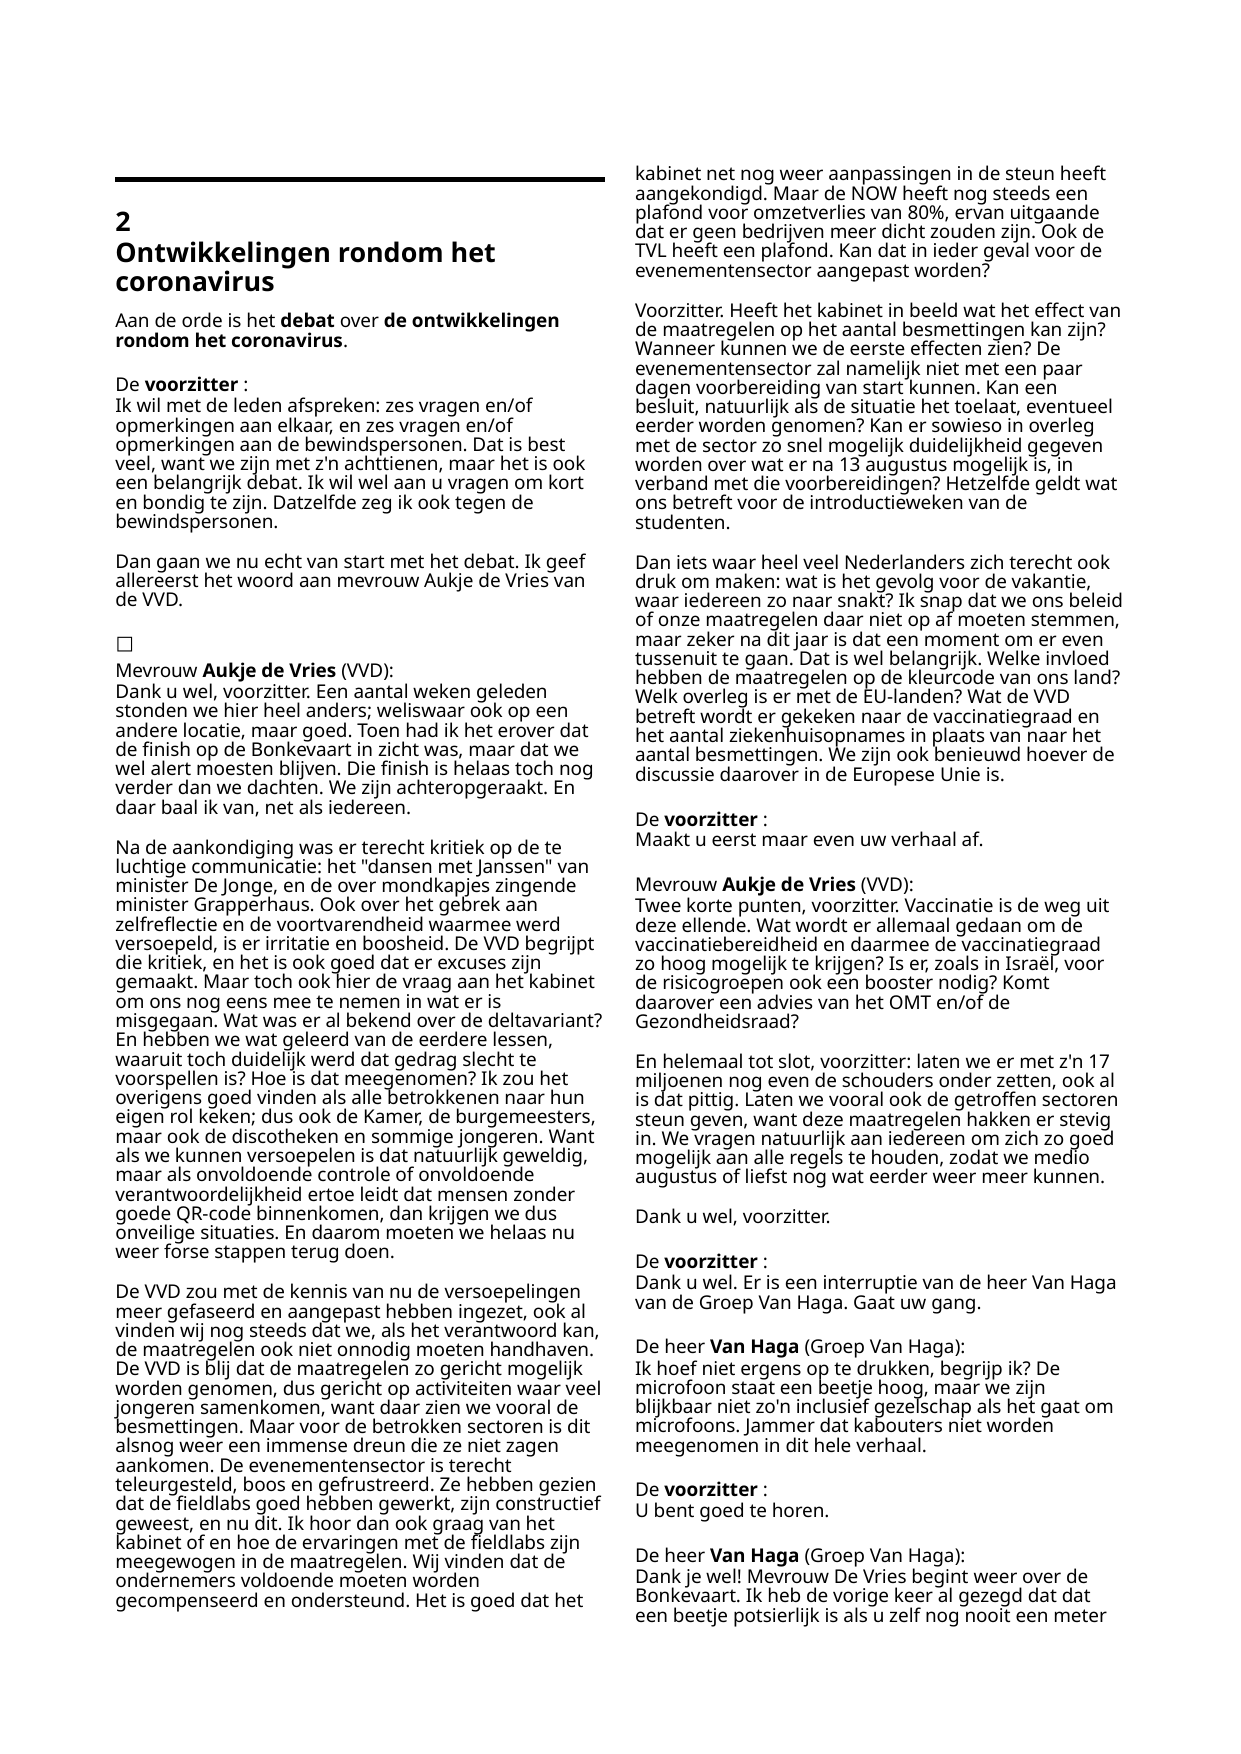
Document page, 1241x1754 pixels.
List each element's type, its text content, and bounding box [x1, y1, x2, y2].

text Dank u wel, voorzitter. Een aantal weken geleden stonden we hier heel anders; weliswaar ook op een andere locatie, maar goed. Toen had ik het erover dat de finish op de Bonkevaart in zicht was, maar dat we wel alert moesten blijven. Die finish is helaas toch nog verder dan we dachten. We zijn achteropgeraakt. En daar baal ik van, net als iedereen. [115, 683, 605, 818]
text De heer Van Haga (Groep Van Haga): [635, 1334, 1125, 1359]
text De voorzitter : [115, 372, 605, 397]
text De voorzitter : [635, 806, 1125, 831]
text De heer Van Haga (Groep Van Haga): [635, 1542, 1125, 1568]
text Ik wil met de leden afspreken: zes vragen en/of opmerkingen aan elkaar, en zes vragen en/of opmerkingen aan de bewindspersonen. Dat is best veel, want we zijn met z'n achttienen, maar het is ook een belangrijk debat. Ik wil wel aan u vragen om kort en bondig te zijn. Datzelfde zeg ik ook tegen de bewindspersonen. [115, 397, 605, 532]
text Ontwikkelingen rondom het coronavirus [115, 239, 605, 312]
text Maakt u eerst maar even uw verhaal af. [635, 831, 1125, 851]
text Dank u wel. Er is een interruptie van de heer Van Haga van de Groep Van Haga. Gaat uw gang. [635, 1274, 1125, 1313]
text Voorzitter. Heeft het kabinet in beeld wat het effect van de maatregelen op het aantal besmettingen kan zijn? Wanneer kunnen we de eerste effecten zien? De evenementensector zal namelijk niet met een paar dagen voorbereiding van start kunnen. Kan een besluit, natuurlijk als de situatie het toelaat, eventueel eerder worden genomen? Kan er sowieso in overleg met de sector zo snel mogelijk duidelijkheid gegeven worden over wat er na 13 augustus mogelijk is, in verband met die voorbereidingen? Hetzelfde geldt wat ons betreft voor de introductieweken van de studenten. [635, 302, 1125, 533]
text kabinet net nog weer aanpassingen in de steun heeft aangekondigd. Maar de NOW heeft nog steeds een plafond voor omzetverlies van 80%, ervan uitgaande dat er geen bedrijven meer dicht zouden zijn. Ook de TVL heeft een plafond. Kan dat in ieder geval voor de evenementensector aangepast worden? [635, 165, 1125, 281]
text Twee korte punten, voorzitter. Vaccinatie is de weg uit deze ellende. Wat wordt er allemaal gedaan om de vaccinatiebereidheid en daarmee de vaccinatiegraad zo hoog mogelijk te krijgen? Is er, zoals in Israël, voor de risicogroepen ook een booster nodig? Komt daarover een advies van het OMT en/of de Gezondheidsraad? [635, 897, 1125, 1032]
text Dan iets waar heel veel Nederlanders zich terecht ook druk om maken: wat is het gevolg voor de vakantie, waar iedereen zo naar snakt? Ik snap dat we ons beleid of onze maatregelen daar niet op af moeten stemmen, maar zeker na dit jaar is dat een moment om er even tussenuit te gaan. Dat is wel belangrijk. Welke invloed hebben de maatregelen op de kleurcode van ons land? Welk overleg is er met de EU-landen? Wat de VVD betreft wordt er gekeken naar de vaccinatiegraad en het aantal ziekenhuisopnames in plaats van naar het aantal besmettingen. We zijn ook benieuwd hoever de discussie daarover in de Europese Unie is. [635, 554, 1125, 785]
text ⬜ [115, 632, 605, 657]
text Dank u wel, voorzitter. [635, 1208, 1125, 1228]
text Aan de orde is het debat over de ontwikkelingen rondom het coronavirus. [115, 312, 605, 351]
text 2 [115, 203, 605, 239]
text Dank je wel! Mevrouw De Vries begint weer over de Bonkevaart. Ik heb de vorige keer al gezegd dat dat een beetje potsierlijk is als u zelf nog nooit een meter [635, 1568, 1125, 1626]
text Dan gaan we nu echt van start met het debat. Ik geef allereerst het woord aan mevrouw Aukje de Vries van de VVD. [115, 553, 605, 611]
text De VVD zou met de kennis van nu de versoepelingen meer gefaseerd en aangepast hebben ingezet, ook al vinden wij nog steeds dat we, als het verantwoord kan, de maatregelen ook niet onnodig moeten handhaven. De VVD is blij dat de maatregelen zo gericht mogelijk worden genomen, dus gericht op activiteiten waar veel jongeren samenkomen, want daar zien we vooral de besmettingen. Maar voor de betrokken sectoren is dit alsnog weer een immense dreun die ze niet zagen aankomen. De evenementensector is terecht teleurgesteld, boos en gefrustreerd. Ze hebben gezien dat de fieldlabs goed hebben gewerkt, zijn constructief geweest, en nu dit. Ik hoor dan ook graag van het kabinet of en hoe de ervaringen met de fieldlabs zijn meegewogen in de maatregelen. Wij vinden dat de ondernemers voldoende moeten worden gecompenseerd en ondersteund. Het is goed dat het [115, 1283, 605, 1611]
text De voorzitter : [635, 1477, 1125, 1502]
text U bent goed te horen. [635, 1502, 1125, 1522]
text De voorzitter : [635, 1249, 1125, 1274]
text En helemaal tot slot, voorzitter: laten we er met z'n 17 miljoenen nog even de schouders onder zetten, ook al is dat pittig. Laten we vooral ook de getroffen sectoren steun geven, want deze maatregelen hakken er stevig in. We vragen natuurlijk aan iedereen om zich zo goed mogelijk aan alle regels te houden, zodat we medio augustus of liefst nog wat eerder weer meer kunnen. [635, 1053, 1125, 1188]
text Mevrouw Aukje de Vries (VVD): [115, 657, 605, 683]
text Mevrouw Aukje de Vries (VVD): [635, 872, 1125, 897]
text Ik hoef niet ergens op te drukken, begrijp ik? De microfoon staat een beetje hoog, maar we zijn blijkbaar niet zo'n inclusief gezelschap als het gaat om microfoons. Jammer dat kabouters niet worden meegenomen in dit hele verhaal. [635, 1359, 1125, 1456]
text Na de aankondiging was er terecht kritiek op de te luchtige communicatie: het "dansen met Janssen" van minister De Jonge, en de over mondkapjes zingende minister Grapperhaus. Ook over het gebrek aan zelfreflectie en de voortvarendheid waarmee werd versoepeld, is er irritatie en boosheid. De VVD begrijpt die kritiek, en het is ook goed dat er excuses zijn gemaakt. Maar toch ook hier de vraag aan het kabinet om ons nog eens mee te nemen in wat er is misgegaan. Wat was er al bekend over de deltavariant? En hebben we wat geleerd van de eerdere lessen, waaruit toch duidelijk werd dat gedrag slecht te voorspellen is? Hoe is dat meegenomen? Ik zou het overigens goed vinden als alle betrokkenen naar hun eigen rol keken; dus ook de Kamer, de burgemeesters, maar ook de discotheken en sommige jongeren. Want als we kunnen versoepelen is dat natuurlijk geweldig, maar als onvoldoende controle of onvoldoende verantwoordelijkheid ertoe leidt dat mensen zonder goede QR-code binnenkomen, dan krijgen we dus onveilige situaties. En daarom moeten we helaas nu weer forse stappen terug doen. [115, 839, 605, 1263]
